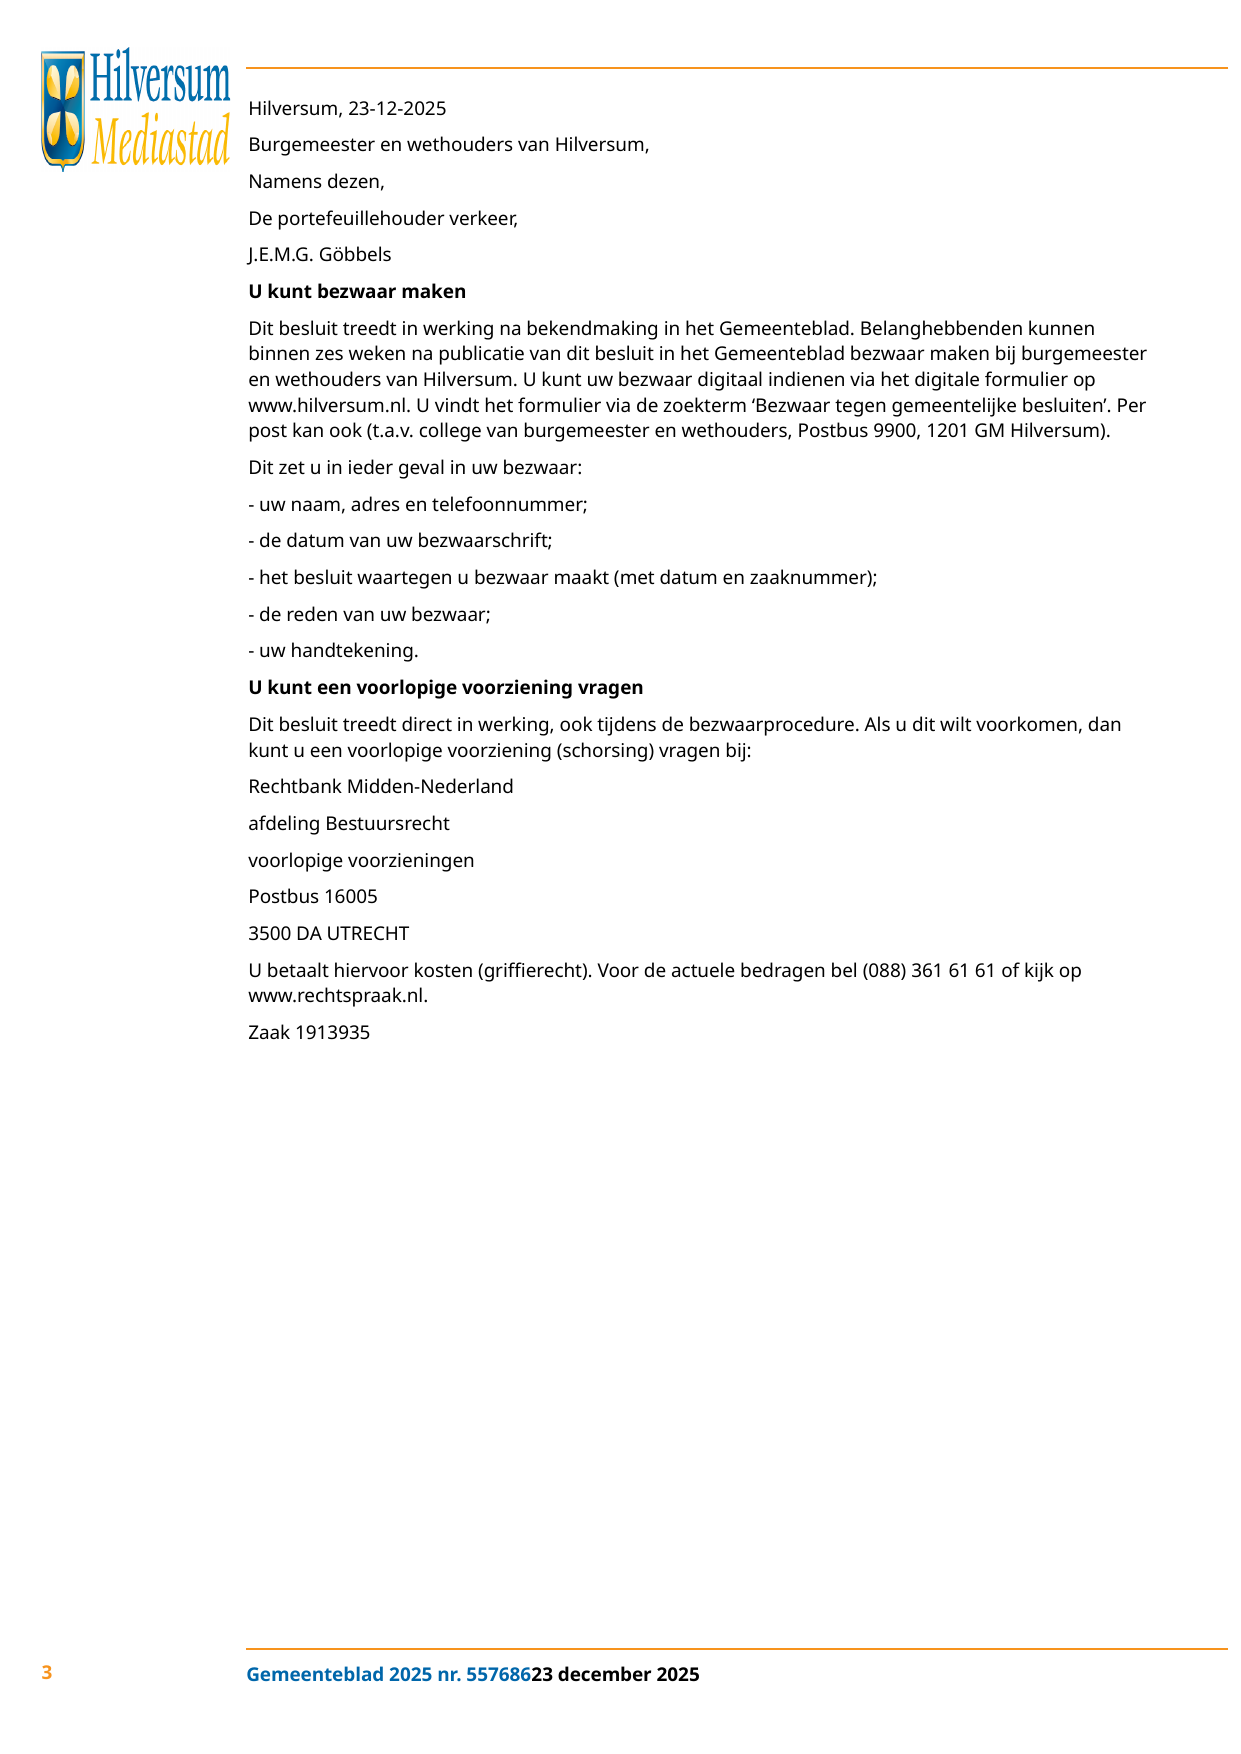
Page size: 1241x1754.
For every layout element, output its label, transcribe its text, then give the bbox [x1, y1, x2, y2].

text De portefeuillehouder verkeer, [248, 205, 1152, 231]
text Zaak 1913935 [248, 1019, 1152, 1045]
text - de reden van uw bezwaar; [248, 601, 1152, 627]
text Dit besluit treedt in werking na bekendmaking in het Gemeenteblad. Belanghebbenden kunnen binnen zes weken na publicatie van dit besluit in het Gemeenteblad bezwaar maken bij burgemeester en wethouders van Hilversum. U kunt uw bezwaar digitaal indienen via het digitale formulier op www.hilversum.nl. U vindt het formulier via de zoekterm ‘Bezwaar tegen gemeentelijke besluiten’. Per post kan ook (t.a.v. college van burgemeester en wethouders, Postbus 9900, 1201 GM Hilversum). [248, 315, 1152, 443]
text 3500 DA UTRECHT [248, 920, 1152, 946]
text U kunt bezwaar maken [248, 278, 1152, 304]
text - de datum van uw bezwaarschrift; [248, 528, 1152, 553]
text U betaalt hiervoor kosten (griffierecht). Voor de actuele bedragen bel (088) 361 61 61 of kijk op www.rechtspraak.nl. [248, 957, 1152, 1008]
text Namens dezen, [248, 168, 1152, 194]
text - uw handtekening. [248, 638, 1152, 663]
text Rechtbank Midden-Nederland [248, 773, 1152, 799]
text voorlopige voorzieningen [248, 847, 1152, 872]
text U kunt een voorlopige voorziening vragen [248, 674, 1152, 700]
text afdeling Bestuursrecht [248, 810, 1152, 836]
text - het besluit waartegen u bezwaar maakt (met datum en zaaknummer); [248, 564, 1152, 590]
text Dit zet u in ieder geval in uw bezwaar: [248, 454, 1152, 480]
picture [41, 47, 231, 172]
text J.E.M.G. Göbbels [248, 241, 1152, 267]
text Postbus 16005 [248, 883, 1152, 909]
text Dit besluit treedt direct in werking, ook tijdens de bezwaarprocedure. Als u dit wilt voorkomen, dan kunt u een voorlopige voorziening (schorsing) vragen bij: [248, 711, 1152, 762]
text Hilversum, 23-12-2025 [248, 95, 1152, 121]
text - uw naam, adres en telefoonnummer; [248, 491, 1152, 517]
text Burgemeester en wethouders van Hilversum, [248, 131, 1152, 157]
